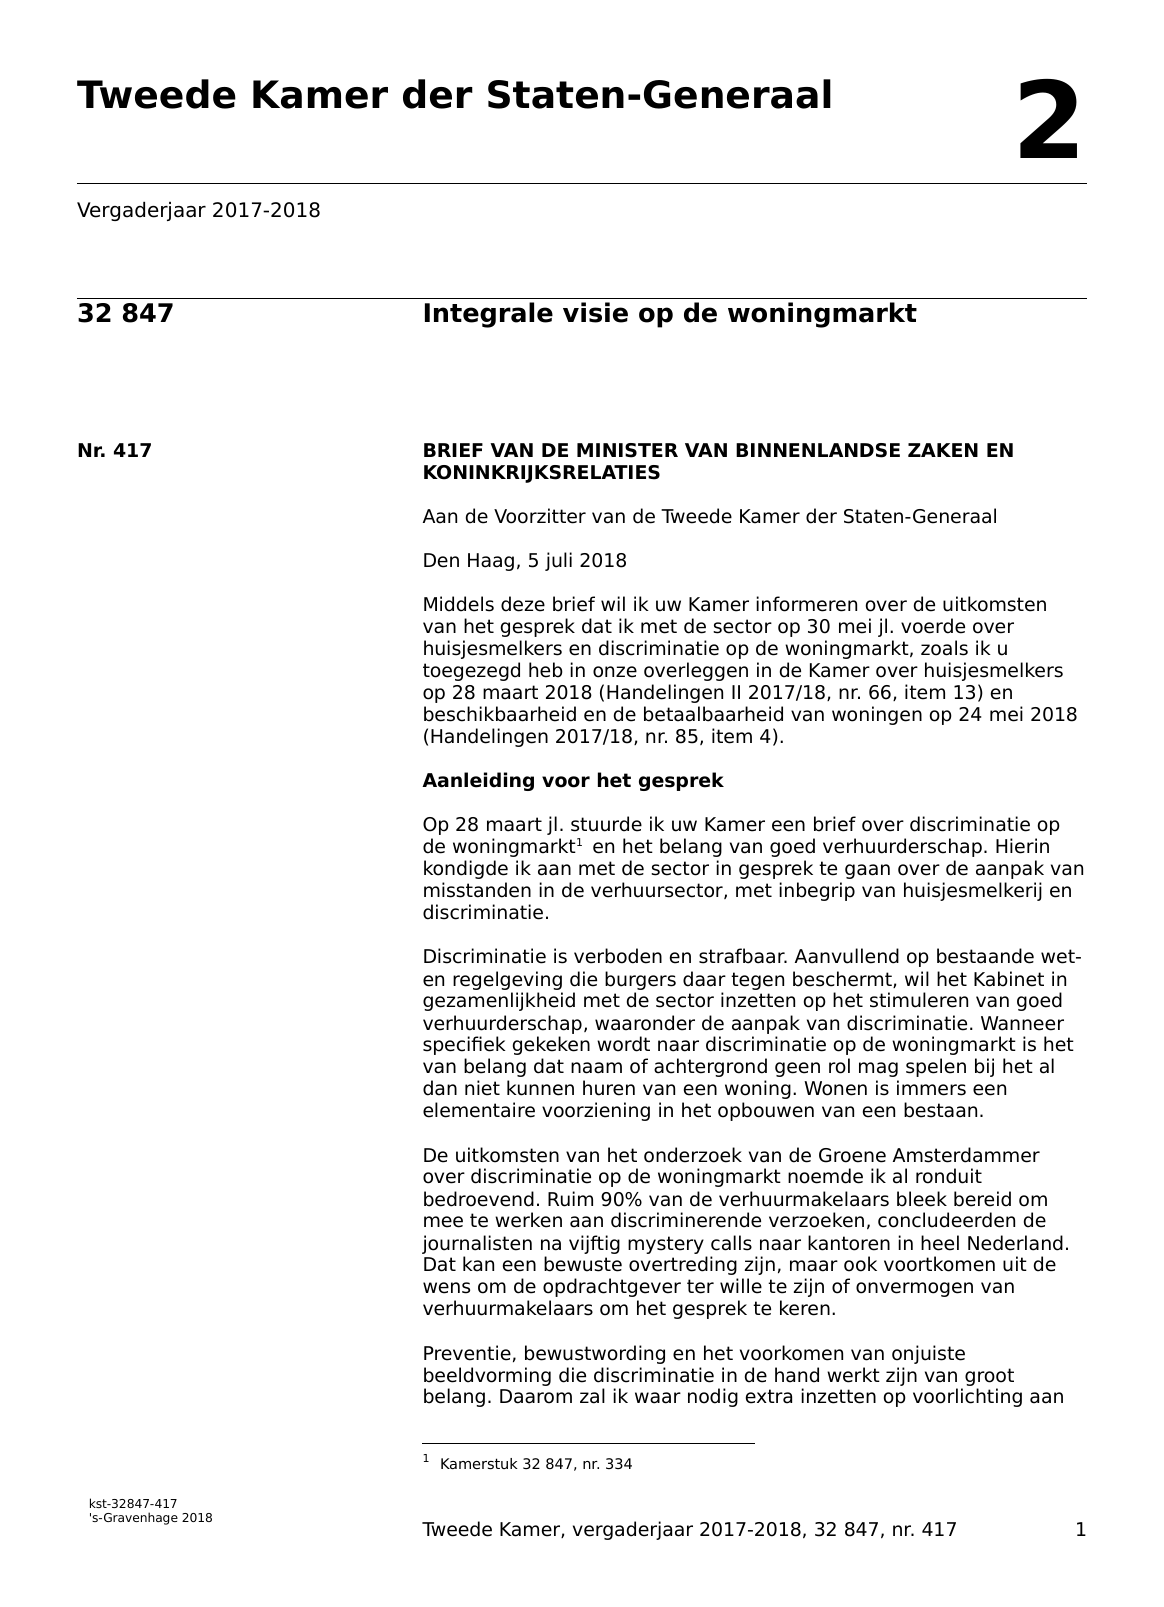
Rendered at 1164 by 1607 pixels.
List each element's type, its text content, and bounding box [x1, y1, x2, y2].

text kst-32847-417 [88, 1497, 323, 1511]
subtitle 32 847 Integrale visie op de woningmarkt [77, 299, 1087, 329]
text Kamerstuk 32 847, nr. 334 [422, 1452, 1087, 1474]
text Middels deze brief wil ik uw Kamer informeren over de uitkomsten van het gesprek dat ik met de sector op 30 mei jl. voerde over huisjesmelkers en discriminatie op de woningmarkt, zoals ik u toegezegd heb in onze overleggen in de Kamer over huisjesmelkers op 28 maart 2018 (Handelingen II 2017/18, nr. 66, item 13) en beschikbaarheid en de betaalbaarheid van woningen op 24 mei 2018 (Handelingen 2017/18, nr. 85, item 4). [422, 594, 1087, 748]
table_header Tweede Kamer der Staten-Generaal [77, 59, 886, 183]
text 's-Gravenhage 2018 [88, 1511, 323, 1525]
text De uitkomsten van het onderzoek van de Groene Amsterdammer over discriminatie op de woningmarkt noemde ik al ronduit bedroevend. Ruim 90% van de verhuurmakelaars bleek bereid om mee te werken aan discriminerende verzoeken, concludeerden de journalisten na vijftig mystery calls naar kantoren in heel Nederland. Dat kan een bewuste overtreding zijn, maar ook voortkomen uit de wens om de opdrachtgever ter wille te zijn of onvermogen van verhuurmakelaars om het gesprek te keren. [422, 1144, 1087, 1320]
subtitle Aanleiding voor het gesprek [422, 770, 1087, 792]
text Op 28 maart jl. stuurde ik uw Kamer een brief over discriminatie op de woningmarkt en het belang van goed verhuurderschap. Hierin kondigde ik aan met de sector in gesprek te gaan over de aanpak van misstanden in de verhuursector, met inbegrip van huisjesmelkerij en discriminatie. [422, 814, 1087, 924]
text Preventie, bewustwording en het voorkomen van onjuiste beeldvorming die discriminatie in de hand werkt zijn van groot belang. Daarom zal ik waar nodig extra inzetten op voorlichting aan [422, 1342, 1087, 1408]
table_cell Vergaderjaar 2017-2018 [77, 184, 1087, 298]
subtitle Nr. 417 BRIEF VAN DE MINISTER VAN BINNENLANDSE ZAKEN EN KONINKRIJKSRELATIES [77, 440, 1087, 484]
text Discriminatie is verboden en strafbaar. Aanvullend op bestaande wet- en regelgeving die burgers daar tegen beschermt, wil het Kabinet in gezamenlijkheid met de sector inzetten op het stimuleren van goed verhuurderschap, waaronder de aanpak van discriminatie. Wanneer specifiek gekeken wordt naar discriminatie op de woningmarkt is het van belang dat naam of achtergrond geen rol mag spelen bij het al dan niet kunnen huren van een woning. Wonen is immers een elementaire voorziening in het opbouwen van een bestaan. [422, 946, 1087, 1122]
text Den Haag, 5 juli 2018 [422, 550, 1087, 572]
table_header 2 [886, 59, 1087, 183]
text Aan de Voorzitter van de Tweede Kamer der Staten-Generaal [422, 506, 1087, 528]
